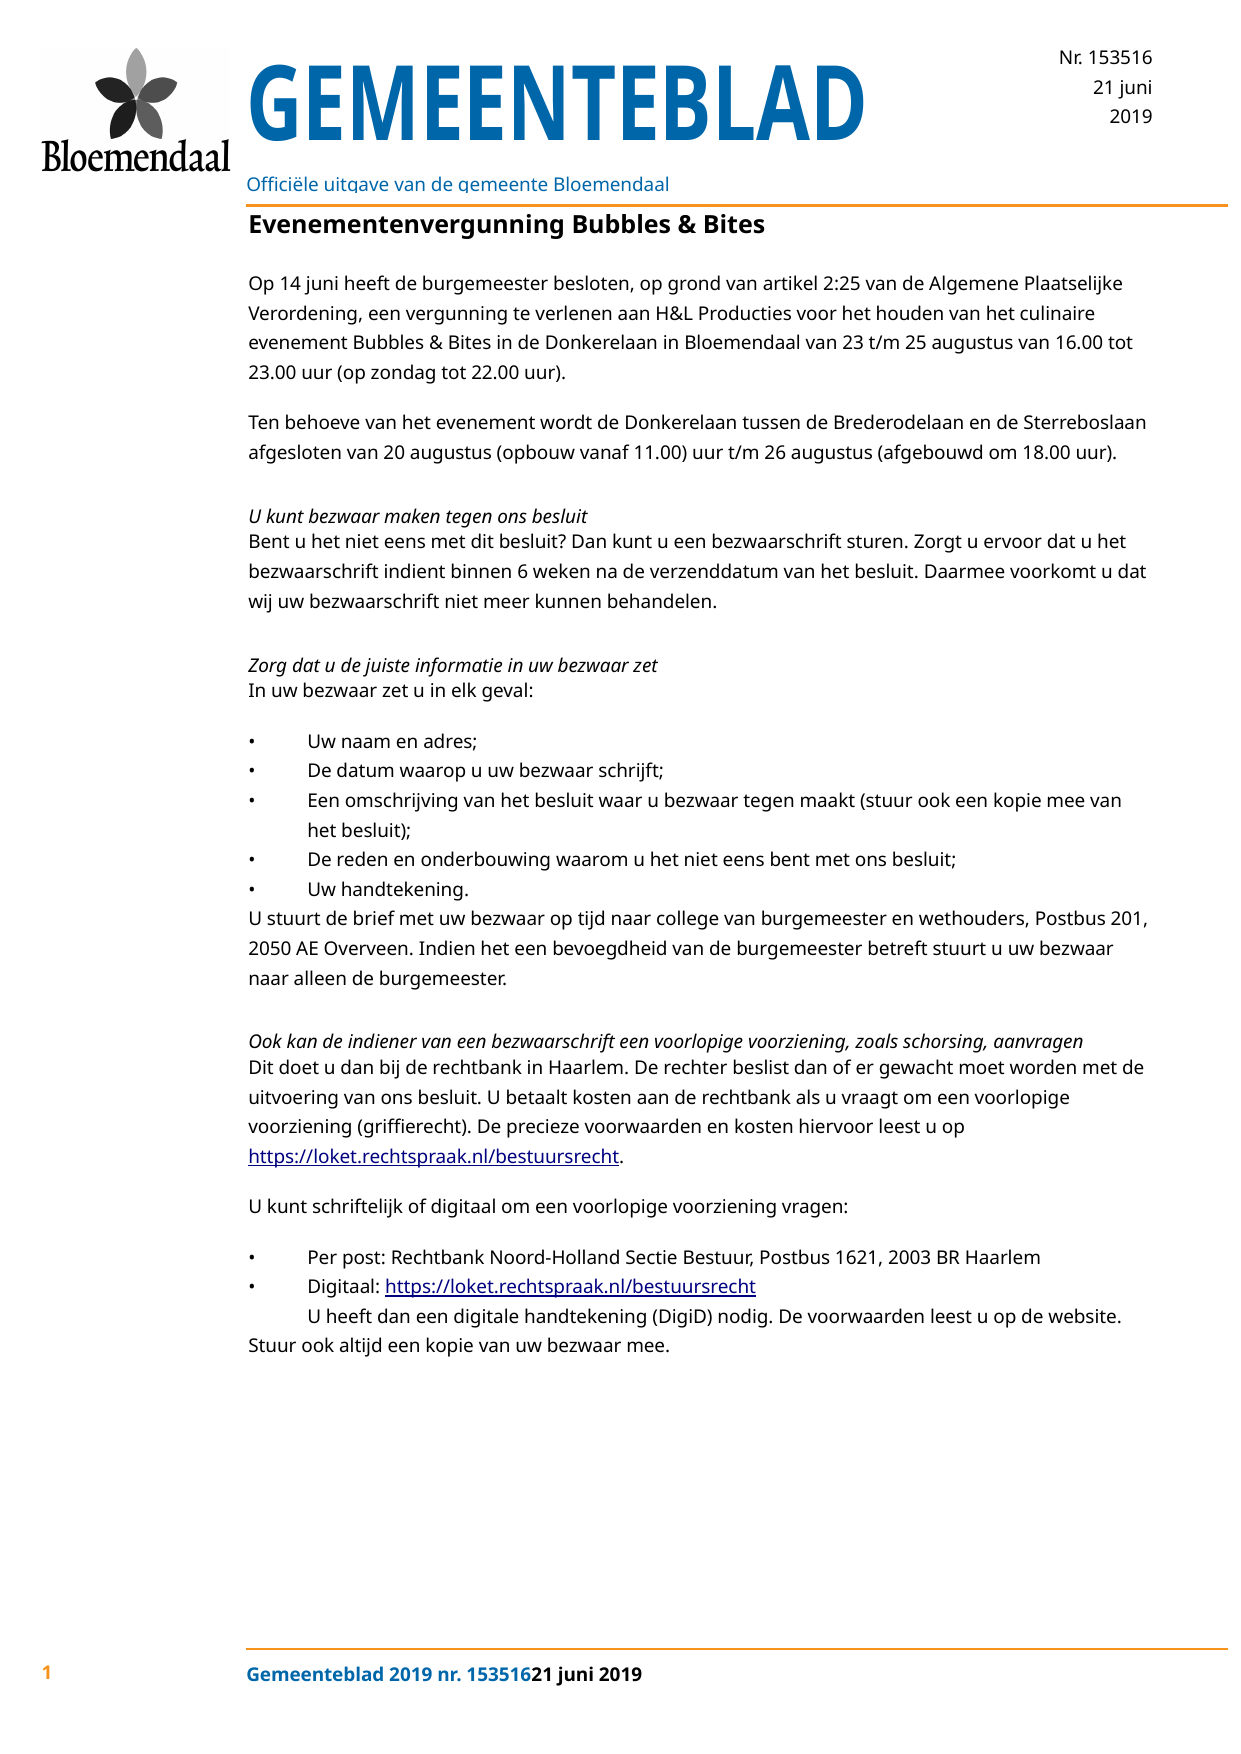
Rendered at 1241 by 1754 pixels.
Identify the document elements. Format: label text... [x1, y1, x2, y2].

text U kunt schriftelijk of digitaal om een voorlopige voorziening vragen: [248, 1193, 1152, 1219]
list Per post: Rechtbank Noord-Holland Sectie Bestuur, Postbus 1621, 2003 BR Haarlem [248, 1244, 1152, 1270]
text Bent u het niet eens met dit besluit? Dan kunt u een bezwaarschrift sturen. Zorgt u ervoor dat u het bezwaarschrift indient binnen 6 weken na de verzenddatum van het besluit. Daarmee voorkomt u dat wij uw bezwaarschrift niet meer kunnen behandelen. [248, 529, 1152, 614]
text U stuurt de brief met uw bezwaar op tijd naar college van burgemeester en wethouders, Postbus 201, 2050 AE Overveen. Indien het een bevoegdheid van de burgemeester betreft stuurt u uw bezwaar naar alleen de burgemeester. [248, 906, 1152, 990]
text U kunt bezwaar maken tegen ons besluit [248, 503, 1152, 529]
text Dit doet u dan bij de rechtbank in Haarlem. De rechter beslist dan of er gewacht moet worden met de uitvoering van ons besluit. U betaalt kosten aan de rechtbank als u vraagt om een voorlopige voorziening (griffierecht). De precieze voorwaarden en kosten hiervoor leest u op https://loket.rechtspraak.nl/bestuursrecht. [248, 1054, 1152, 1169]
picture [41, 47, 231, 172]
list De reden en onderbouwing waarom u het niet eens bent met ons besluit; [248, 846, 1152, 872]
text Ook kan de indiener van een bezwaarschrift een voorlopige voorziening, zoals schorsing, aanvragen [248, 1029, 1152, 1054]
list Een omschrijving van het besluit waar u bezwaar tegen maakt (stuur ook een kopie mee van het besluit); [248, 787, 1152, 842]
list De datum waarop u uw bezwaar schrijft; [248, 758, 1152, 783]
text Zorg dat u de juiste informatie in uw bezwaar zet [248, 652, 1152, 678]
text Op 14 juni heeft de burgemeester besloten, op grond van artikel 2:25 van de Algemene Plaatselijke Verordening, een vergunning te verlenen aan H&L Producties voor het houden van het culinaire evenement Bubbles & Bites in de Donkerelaan in Bloemendaal van 23 t/m 25 augustus van 16.00 tot 23.00 uur (op zondag tot 22.00 uur). [248, 270, 1152, 385]
list Digitaal: https://loket.rechtspraak.nl/bestuursrecht [248, 1273, 1152, 1299]
list Uw naam en adres; [248, 728, 1152, 754]
list Uw handtekening. [248, 876, 1152, 902]
text Evenementenvergunning Bubbles & Bites [248, 207, 1152, 241]
text Stuur ook altijd een kopie van uw bezwaar mee. [248, 1333, 1152, 1358]
text Ten behoeve van het evenement wordt de Donkerelaan tussen de Brederodelaan en de Sterreboslaan afgesloten van 20 augustus (opbouw vanaf 11.00) uur t/m 26 augustus (afgebouwd om 18.00 uur). [248, 409, 1152, 465]
list U heeft dan een digitale handtekening (DigiD) nodig. De voorwaarden leest u op de website. [248, 1303, 1152, 1329]
text In uw bezwaar zet u in elk geval: [248, 678, 1152, 703]
